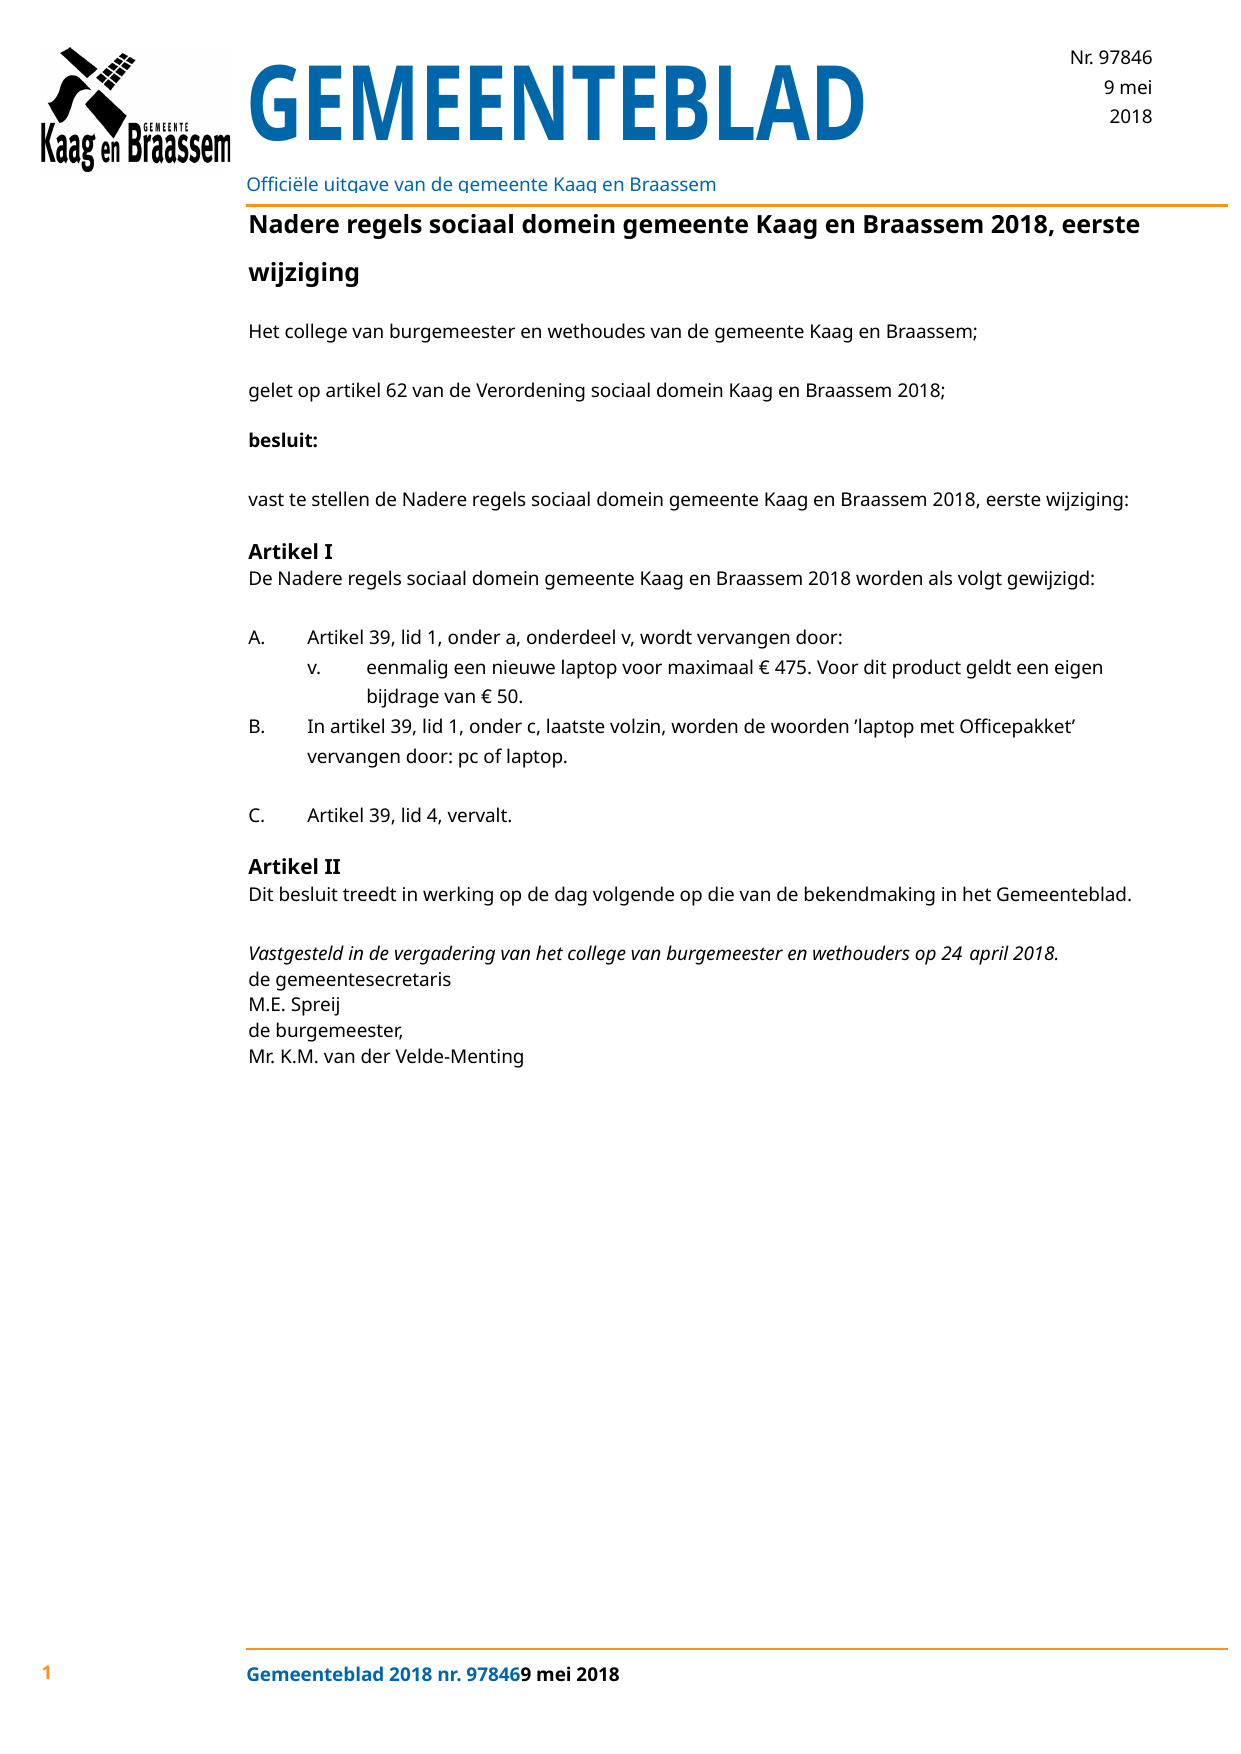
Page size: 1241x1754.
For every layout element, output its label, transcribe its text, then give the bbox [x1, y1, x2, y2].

text De Nadere regels sociaal domein gemeente Kaag en Braassem 2018 worden als volgt gewijzigd: [248, 565, 1152, 591]
text Artikel I [248, 537, 1152, 565]
text Mr. K.M. van der Velde-Menting [248, 1043, 1152, 1069]
text Artikel II [248, 852, 1152, 881]
list Artikel 39, lid 1, onder a, onderdeel v, wordt vervangen door: [248, 624, 1152, 650]
text Nadere regels sociaal domein gemeente Kaag en Braassem 2018, eerste wijziging [248, 207, 1152, 288]
text Dit besluit treedt in werking op de dag volgende op die van de bekendmaking in het Gemeenteblad. [248, 881, 1152, 907]
picture [41, 47, 231, 172]
text Het college van burgemeester en wethoudes van de gemeente Kaag en Braassem; [248, 318, 1152, 344]
list In artikel 39, lid 1, onder c, laatste volzin, worden de woorden ’laptop met Officepakket’ vervangen door: pc of laptop. [248, 713, 1152, 769]
text M.E. Spreij [248, 992, 1152, 1017]
list Artikel 39, lid 4, vervalt. [248, 802, 1152, 828]
text vast te stellen de Nadere regels sociaal domein gemeente Kaag en Braassem 2018, eerste wijziging: [248, 487, 1152, 512]
text Vastgesteld in de vergadering van het college van burgemeester en wethouders op 24 april 2018. [248, 940, 1152, 966]
text gelet op artikel 62 van de Verordening sociaal domein Kaag en Braassem 2018; [248, 377, 1152, 403]
text de burgemeester, [248, 1017, 1152, 1043]
text besluit: [248, 427, 1152, 453]
list eenmalig een nieuwe laptop voor maximaal € 475. Voor dit product geldt een eigen bijdrage van € 50. [307, 654, 1152, 709]
text de gemeentesecretaris [248, 966, 1152, 992]
